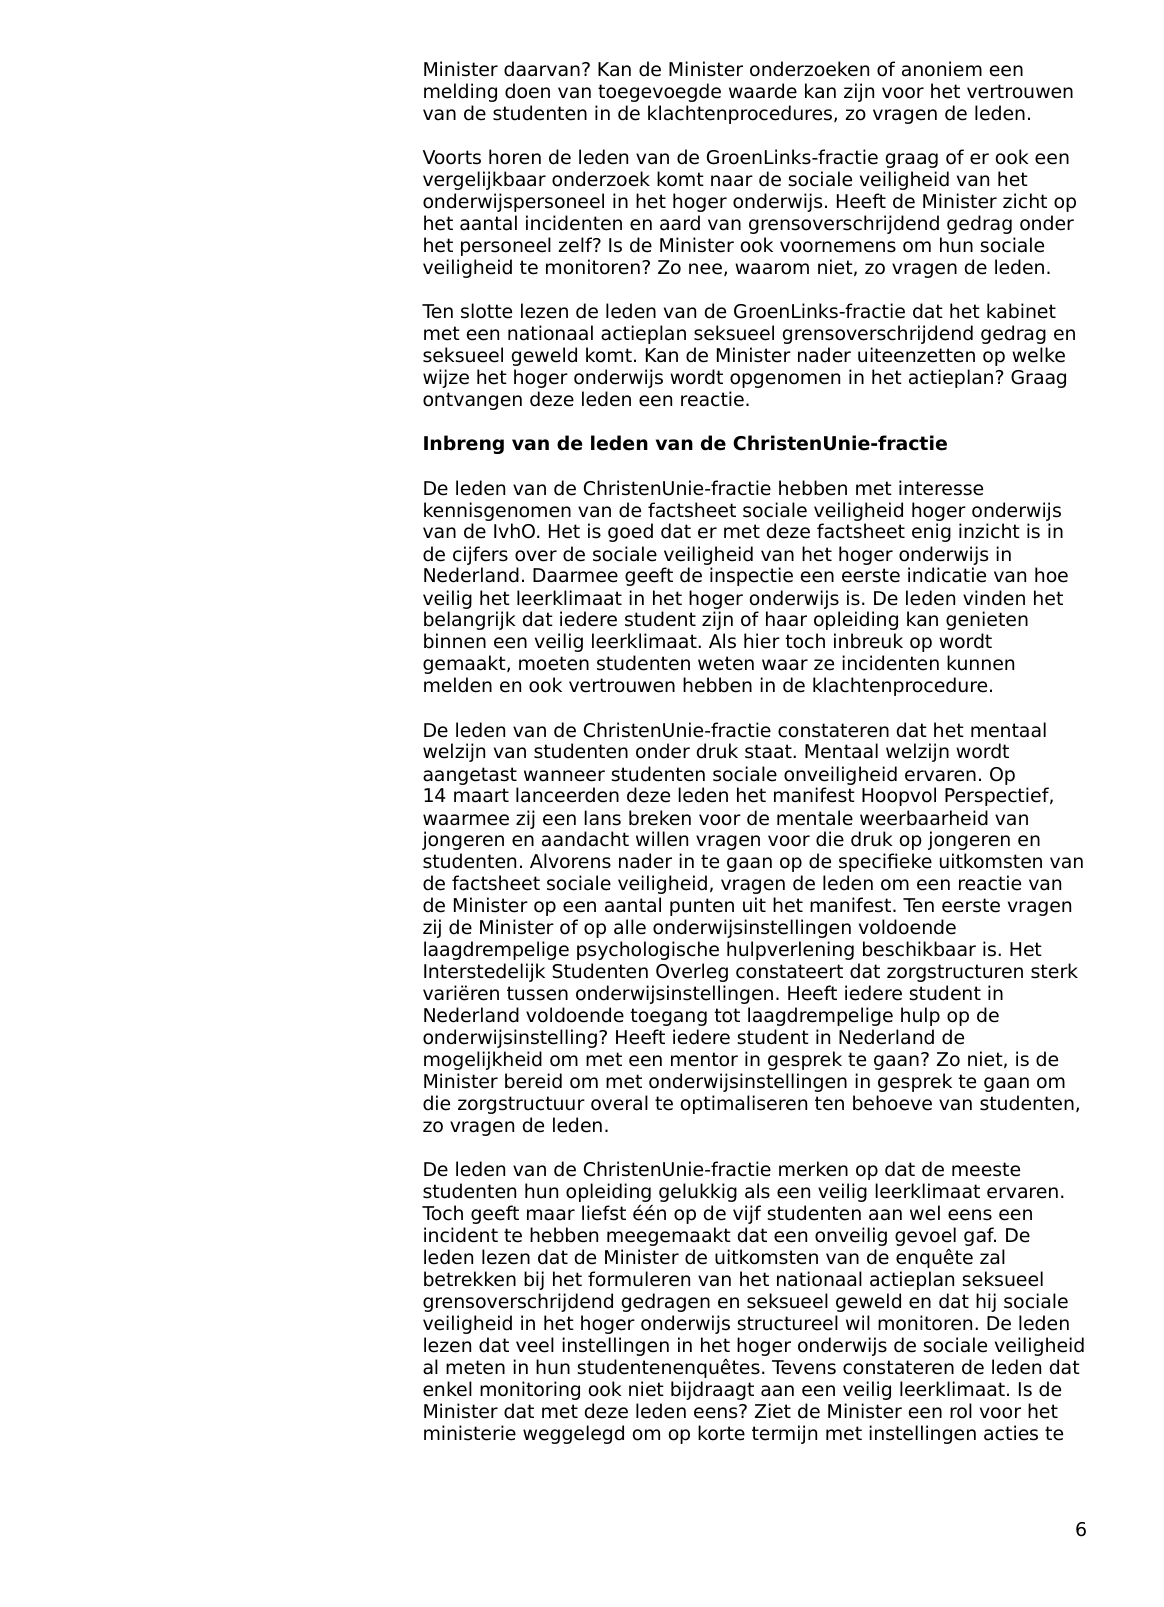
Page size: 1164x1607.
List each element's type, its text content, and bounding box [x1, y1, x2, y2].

text De leden van de ChristenUnie-fractie hebben met interesse kennisgenomen van de factsheet sociale veiligheid hoger onderwijs van de IvhO. Het is goed dat er met deze factsheet enig inzicht is in de cijfers over de sociale veiligheid van het hoger onderwijs in Nederland. Daarmee geeft de inspectie een eerste indicatie van hoe veilig het leerklimaat in het hoger onderwijs is. De leden vinden het belangrijk dat iedere student zijn of haar opleiding kan genieten binnen een veilig leerklimaat. Als hier toch inbreuk op wordt gemaakt, moeten studenten weten waar ze incidenten kunnen melden en ook vertrouwen hebben in de klachtenprocedure. [422, 477, 1087, 697]
text Minister daarvan? Kan de Minister onderzoeken of anoniem een melding doen van toegevoegde waarde kan zijn voor het vertrouwen van de studenten in de klachtenprocedures, zo vragen de leden. [422, 59, 1087, 125]
text De leden van de ChristenUnie-fractie constateren dat het mentaal welzijn van studenten onder druk staat. Mentaal welzijn wordt aangetast wanneer studenten sociale onveiligheid ervaren. Op 14 maart lanceerden deze leden het manifest Hoopvol Perspectief, waarmee zij een lans breken voor de mentale weerbaarheid van jongeren en aandacht willen vragen voor die druk op jongeren en studenten. Alvorens nader in te gaan op de specifieke uitkomsten van de factsheet sociale veiligheid, vragen de leden om een reactie van de Minister op een aantal punten uit het manifest. Ten eerste vragen zij de Minister of op alle onderwijsinstellingen voldoende laagdrempelige psychologische hulpverlening beschikbaar is. Het Interstedelijk Studenten Overleg constateert dat zorgstructuren sterk variëren tussen onderwijsinstellingen. Heeft iedere student in Nederland voldoende toegang tot laagdrempelige hulp op de onderwijsinstelling? Heeft iedere student in Nederland de mogelijkheid om met een mentor in gesprek te gaan? Zo niet, is de Minister bereid om met onderwijsinstellingen in gesprek te gaan om die zorgstructuur overal te optimaliseren ten behoeve van studenten, zo vragen de leden. [422, 719, 1087, 1137]
text Voorts horen de leden van de GroenLinks-fractie graag of er ook een vergelijkbaar onderzoek komt naar de sociale veiligheid van het onderwijspersoneel in het hoger onderwijs. Heeft de Minister zicht op het aantal incidenten en aard van grensoverschrijdend gedrag onder het personeel zelf? Is de Minister ook voornemens om hun sociale veiligheid te monitoren? Zo nee, waarom niet, zo vragen de leden. [422, 147, 1087, 279]
text De leden van de ChristenUnie-fractie merken op dat de meeste studenten hun opleiding gelukkig als een veilig leerklimaat ervaren. Toch geeft maar liefst één op de vijf studenten aan wel eens een incident te hebben meegemaakt dat een onveilig gevoel gaf. De leden lezen dat de Minister de uitkomsten van de enquête zal betrekken bij het formuleren van het nationaal actieplan seksueel grensoverschrijdend gedragen en seksueel geweld en dat hij sociale veiligheid in het hoger onderwijs structureel wil monitoren. De leden lezen dat veel instellingen in het hoger onderwijs de sociale veiligheid al meten in hun studentenenquêtes. Tevens constateren de leden dat enkel monitoring ook niet bijdraagt aan een veilig leerklimaat. Is de Minister dat met deze leden eens? Ziet de Minister een rol voor het ministerie weggelegd om op korte termijn met instellingen acties te [422, 1159, 1087, 1445]
text Ten slotte lezen de leden van de GroenLinks-fractie dat het kabinet met een nationaal actieplan seksueel grensoverschrijdend gedrag en seksueel geweld komt. Kan de Minister nader uiteenzetten op welke wijze het hoger onderwijs wordt opgenomen in het actieplan? Graag ontvangen deze leden een reactie. [422, 301, 1087, 411]
subtitle Inbreng van de leden van de ChristenUnie-fractie [422, 433, 1087, 455]
